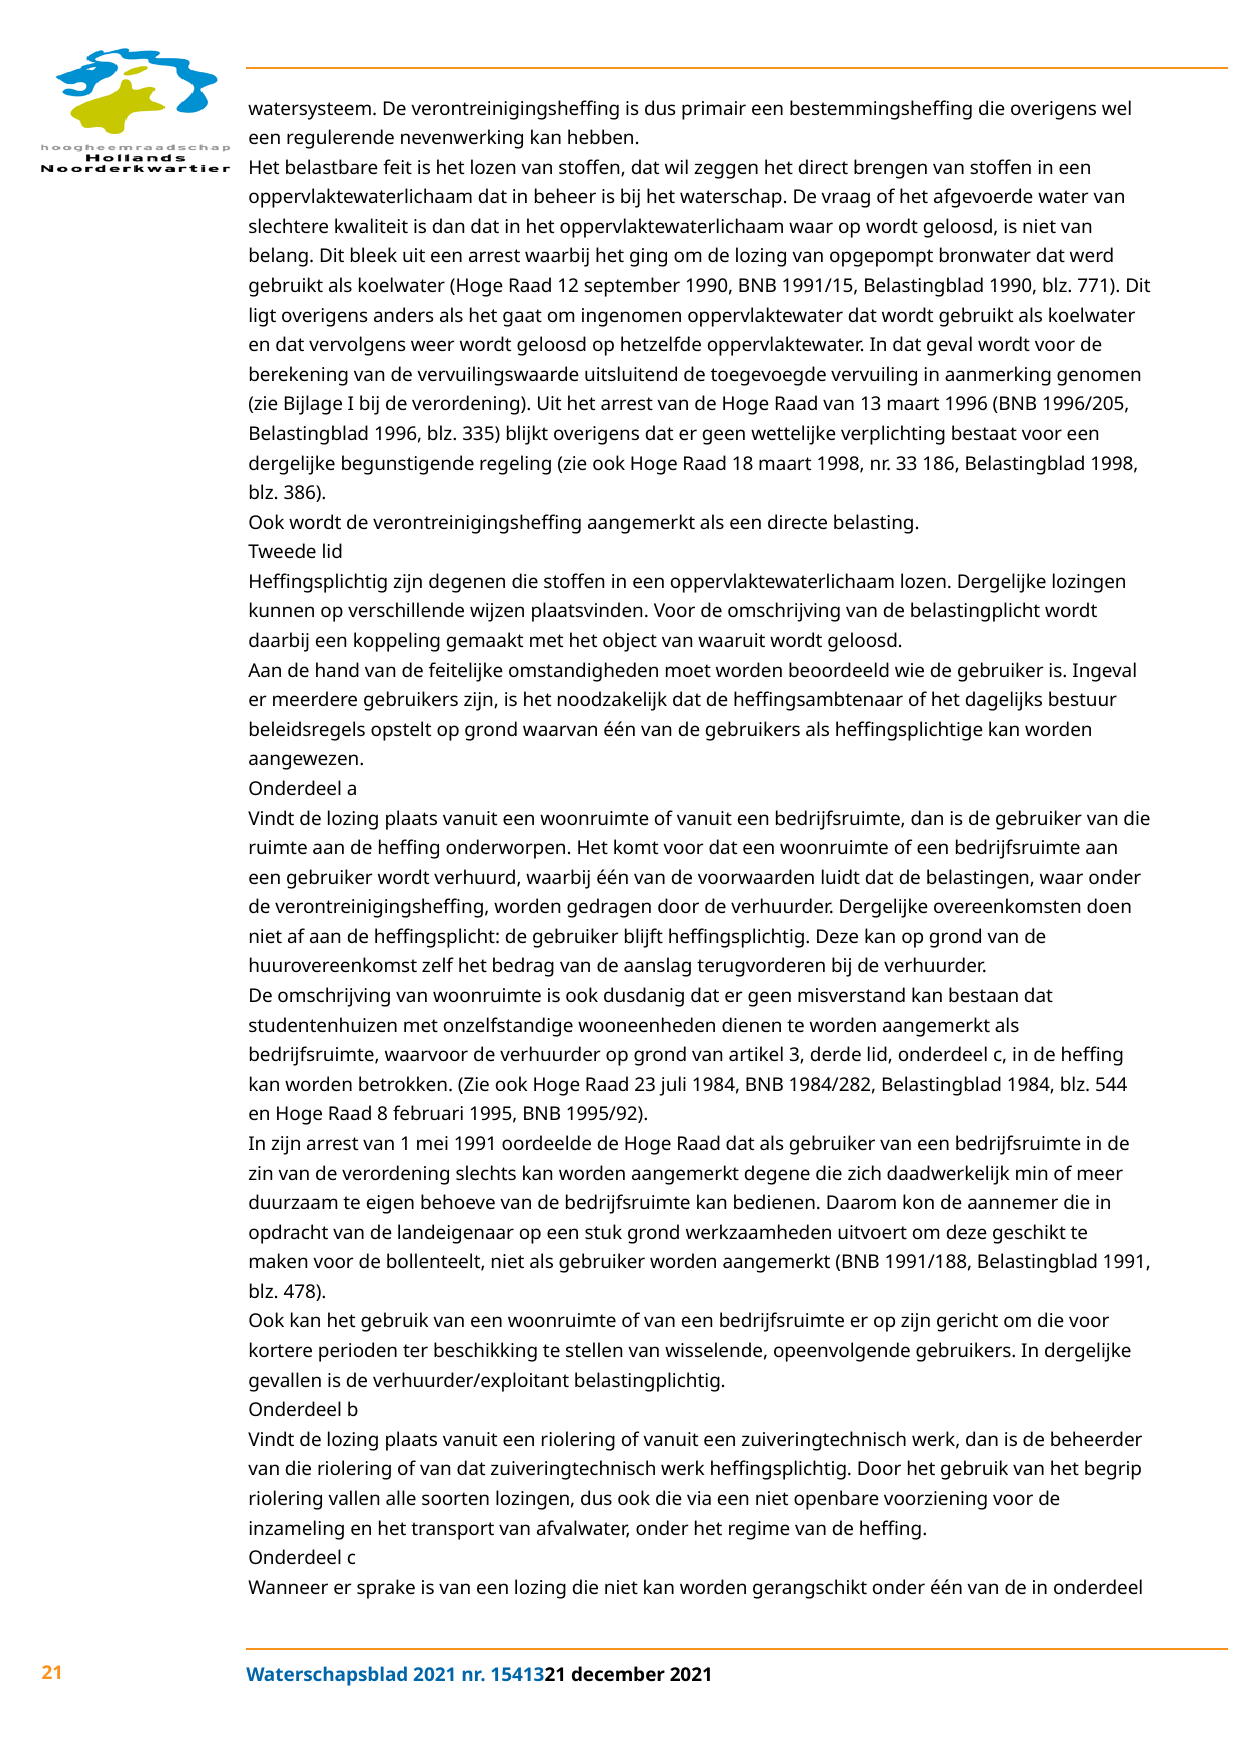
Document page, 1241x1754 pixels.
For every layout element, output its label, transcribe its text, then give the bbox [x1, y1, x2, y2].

text Ook kan het gebruik van een woonruimte of van een bedrijfsruimte er op zijn gericht om die voor kortere perioden ter beschikking te stellen van wisselende, opeenvolgende gebruikers. In dergelijke gevallen is de verhuurder/exploitant belastingplichtig. [248, 1308, 1152, 1393]
text Vindt de lozing plaats vanuit een riolering of vanuit een zuiveringtechnisch werk, dan is de beheerder van die riolering of van dat zuiveringtechnisch werk heffingsplichtig. Door het gebruik van het begrip riolering vallen alle soorten lozingen, dus ook die via een niet openbare voorziening voor de inzameling en het transport van afvalwater, onder het regime van de heffing. [248, 1426, 1152, 1541]
text Ook wordt de verontreinigingsheffing aangemerkt als een directe belasting. [248, 509, 1152, 535]
text Onderdeel a [248, 775, 1152, 801]
text Wanneer er sprake is van een lozing die niet kan worden gerangschikt onder één van de in onderdeel [248, 1574, 1152, 1600]
text Onderdeel c [248, 1544, 1152, 1570]
text Aan de hand van de feitelijke omstandigheden moet worden beoordeeld wie de gebruiker is. Ingeval er meerdere gebruikers zijn, is het noodzakelijk dat de heffingsambtenaar of het dagelijks bestuur beleidsregels opstelt op grond waarvan één van de gebruikers als heffingsplichtige kan worden aangewezen. [248, 657, 1152, 771]
text Onderdeel b [248, 1396, 1152, 1422]
text Tweede lid [248, 538, 1152, 564]
picture [41, 47, 231, 172]
text Heffingsplichtig zijn degenen die stoffen in een oppervlaktewaterlichaam lozen. Dergelijke lozingen kunnen op verschillende wijzen plaatsvinden. Voor de omschrijving van de belastingplicht wordt daarbij een koppeling gemaakt met het object van waaruit wordt geloosd. [248, 568, 1152, 653]
text watersysteem. De verontreinigingsheffing is dus primair een bestemmingsheffing die overigens wel een regulerende nevenwerking kan hebben. [248, 95, 1152, 150]
text Het belastbare feit is het lozen van stoffen, dat wil zeggen het direct brengen van stoffen in een oppervlaktewaterlichaam dat in beheer is bij het waterschap. De vraag of het afgevoerde water van slechtere kwaliteit is dan dat in het oppervlaktewaterlichaam waar op wordt geloosd, is niet van belang. Dit bleek uit een arrest waarbij het ging om de lozing van opgepompt bronwater dat werd gebruikt als koelwater (Hoge Raad 12 september 1990, BNB 1991/15, Belastingblad 1990, blz. 771). Dit ligt overigens anders als het gaat om ingenomen oppervlaktewater dat wordt gebruikt als koelwater en dat vervolgens weer wordt geloosd op hetzelfde oppervlaktewater. In dat geval wordt voor de berekening van de vervuilingswaarde uitsluitend de toegevoegde vervuiling in aanmerking genomen (zie Bijlage I bij de verordening). Uit het arrest van de Hoge Raad van 13 maart 1996 (BNB 1996/205, Belastingblad 1996, blz. 335) blijkt overigens dat er geen wettelijke verplichting bestaat voor een dergelijke begunstigende regeling (zie ook Hoge Raad 18 maart 1998, nr. 33 186, Belastingblad 1998, blz. 386). [248, 154, 1152, 505]
text In zijn arrest van 1 mei 1991 oordeelde de Hoge Raad dat als gebruiker van een bedrijfsruimte in de zin van de verordening slechts kan worden aangemerkt degene die zich daadwerkelijk min of meer duurzaam te eigen behoeve van de bedrijfsruimte kan bedienen. Daarom kon de aannemer die in opdracht van de landeigenaar op een stuk grond werkzaamheden uitvoert om deze geschikt te maken voor de bollenteelt, niet als gebruiker worden aangemerkt (BNB 1991/188, Belastingblad 1991, blz. 478). [248, 1130, 1152, 1304]
text De omschrijving van woonruimte is ook dusdanig dat er geen misverstand kan bestaan dat studentenhuizen met onzelfstandige wooneenheden dienen te worden aangemerkt als bedrijfsruimte, waarvoor de verhuurder op grond van artikel 3, derde lid, onderdeel c, in de heffing kan worden betrokken. (Zie ook Hoge Raad 23 juli 1984, BNB 1984/282, Belastingblad 1984, blz. 544 en Hoge Raad 8 februari 1995, BNB 1995/92). [248, 982, 1152, 1126]
text Vindt de lozing plaats vanuit een woonruimte of vanuit een bedrijfsruimte, dan is de gebruiker van die ruimte aan de heffing onderworpen. Het komt voor dat een woonruimte of een bedrijfsruimte aan een gebruiker wordt verhuurd, waarbij één van de voorwaarden luidt dat de belastingen, waar onder de verontreinigingsheffing, worden gedragen door de verhuurder. Dergelijke overeenkomsten doen niet af aan de heffingsplicht: de gebruiker blijft heffingsplichtig. Deze kan op grond van de huurovereenkomst zelf het bedrag van de aanslag terugvorderen bij de verhuurder. [248, 805, 1152, 978]
